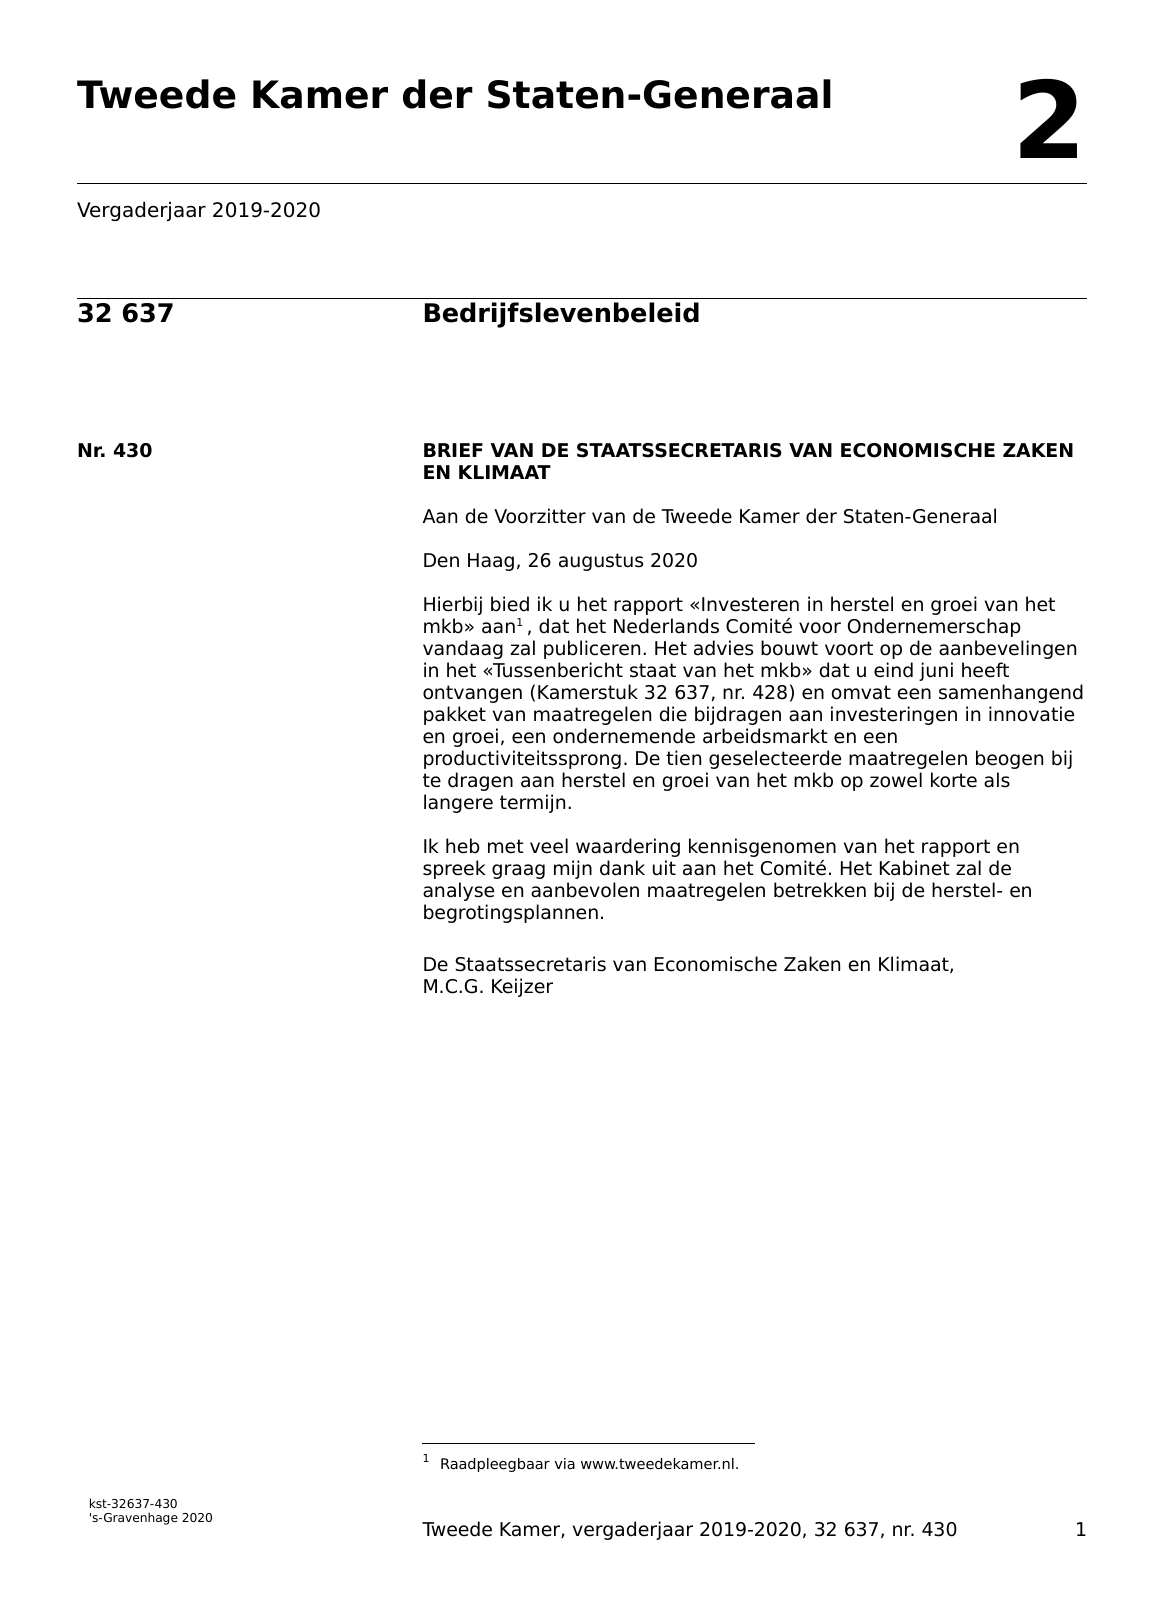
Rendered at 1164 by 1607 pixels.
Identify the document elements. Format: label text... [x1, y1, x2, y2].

subtitle Nr. 430 BRIEF VAN DE STAATSSECRETARIS VAN ECONOMISCHE ZAKEN EN KLIMAAT [77, 440, 1087, 484]
table_header Tweede Kamer der Staten-Generaal [77, 59, 886, 183]
table_header 2 [886, 59, 1087, 183]
text kst-32637-430 [88, 1497, 323, 1511]
text Hierbij bied ik u het rapport «Investeren in herstel en groei van het mkb» aan, dat het Nederlands Comité voor Ondernemerschap vandaag zal publiceren. Het advies bouwt voort op de aanbevelingen in het «Tussenbericht staat van het mkb» dat u eind juni heeft ontvangen (Kamerstuk 32 637, nr. 428) en omvat een samenhangend pakket van maatregelen die bijdragen aan investeringen in innovatie en groei, een ondernemende arbeidsmarkt en een productiviteitssprong. De tien geselecteerde maatregelen beogen bij te dragen aan herstel en groei van het mkb op zowel korte als langere termijn. [422, 594, 1087, 814]
text Raadpleegbaar via www.tweedekamer.nl. [422, 1452, 1087, 1474]
table_cell Vergaderjaar 2019-2020 [77, 184, 1087, 298]
text 's-Gravenhage 2020 [88, 1511, 323, 1525]
subtitle 32 637 Bedrijfslevenbeleid [77, 299, 1087, 329]
text Den Haag, 26 augustus 2020 [422, 550, 1087, 572]
text Aan de Voorzitter van de Tweede Kamer der Staten-Generaal [422, 506, 1087, 528]
text De Staatssecretaris van Economische Zaken en Klimaat, M.C.G. Keijzer [422, 954, 1087, 998]
text Ik heb met veel waardering kennisgenomen van het rapport en spreek graag mijn dank uit aan het Comité. Het Kabinet zal de analyse en aanbevolen maatregelen betrekken bij de herstel- en begrotingsplannen. [422, 836, 1087, 924]
